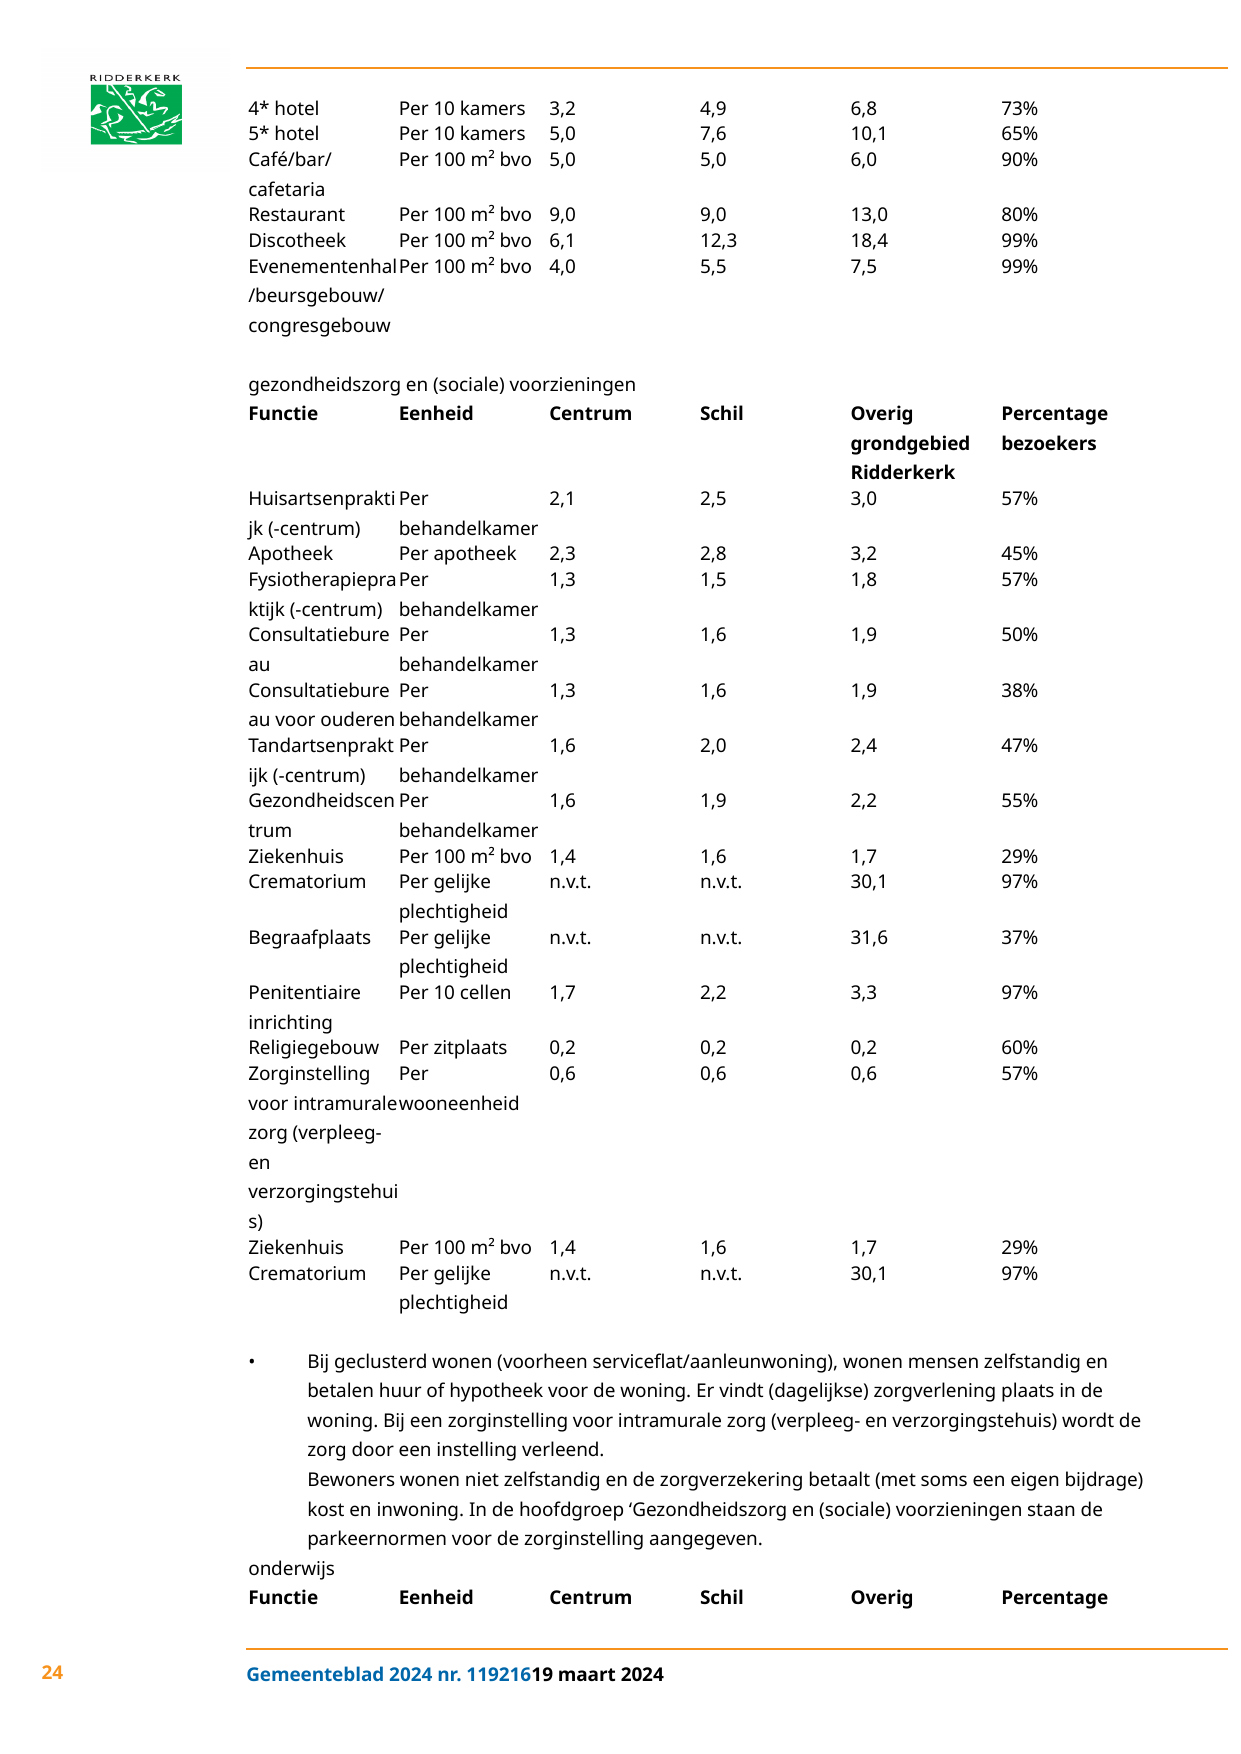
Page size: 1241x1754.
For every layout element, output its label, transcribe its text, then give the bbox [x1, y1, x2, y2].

table_cell 1,6 [549, 732, 700, 788]
table_header Eenheid [399, 1585, 549, 1610]
table_cell 31,6 [850, 924, 1001, 979]
table_cell Evenementenhal/beursgebouw/congresgebouw [248, 253, 398, 338]
table_cell 1,9 [850, 677, 1001, 732]
table_cell Per wooneenheid [399, 1060, 549, 1234]
table_cell 13,0 [850, 202, 1001, 227]
table_cell 90% [1001, 146, 1152, 202]
table_cell Ziekenhuis [248, 1234, 398, 1260]
table_cell Restaurant [248, 202, 398, 227]
table_cell 73% [1001, 95, 1152, 121]
table_cell 80% [1001, 202, 1152, 227]
picture [41, 47, 231, 172]
table_cell 2,2 [850, 788, 1001, 843]
table_header Centrum [549, 400, 700, 485]
table_cell 1,7 [549, 979, 700, 1034]
table_cell 97% [1001, 979, 1152, 1034]
table_cell Per behandelkamer [399, 485, 549, 541]
table_cell Per 10 kamers [399, 121, 549, 146]
table_cell 0,6 [549, 1060, 700, 1234]
table_cell 2,5 [700, 485, 850, 541]
table_cell 5,0 [549, 146, 700, 202]
table_header Percentage [1001, 1585, 1152, 1610]
table_cell 57% [1001, 566, 1152, 622]
table_cell n.v.t. [549, 1260, 700, 1315]
table_cell 1,3 [549, 622, 700, 677]
table_cell 97% [1001, 869, 1152, 924]
table_cell 6,0 [850, 146, 1001, 202]
table_cell 4,0 [549, 253, 700, 338]
table_cell Crematorium [248, 1260, 398, 1315]
table_cell 0,6 [850, 1060, 1001, 1234]
table_cell 9,0 [549, 202, 700, 227]
table_cell 4* hotel [248, 95, 398, 121]
table_header Eenheid [399, 400, 549, 485]
table_cell 99% [1001, 253, 1152, 338]
table_cell 99% [1001, 227, 1152, 253]
table_cell Zorginstelling voor intramurale zorg (verpleeg- en verzorgingstehuis) [248, 1060, 398, 1234]
table_cell 12,3 [700, 227, 850, 253]
table_cell Huisartsenpraktijk (-centrum) [248, 485, 398, 541]
table_cell Penitentiaire inrichting [248, 979, 398, 1034]
table_cell 29% [1001, 843, 1152, 869]
table_cell 97% [1001, 1260, 1152, 1315]
table_cell 0,2 [700, 1035, 850, 1060]
table_cell Per 100 m² bvo [399, 146, 549, 202]
table_cell 57% [1001, 1060, 1152, 1234]
table_cell n.v.t. [700, 924, 850, 979]
table_cell Per behandelkamer [399, 566, 549, 622]
table_cell 29% [1001, 1234, 1152, 1260]
table_cell 3,2 [850, 541, 1001, 566]
table_cell 65% [1001, 121, 1152, 146]
list Bewoners wonen niet zelfstandig en de zorgverzekering betaalt (met soms een eigen bijdrage) kost en inwoning. In de hoofdgroep ‘Gezondheidszorg en (sociale) voorzieningen staan de parkeernormen voor de zorginstelling aangegeven. [248, 1466, 1152, 1551]
list Bij geclusterd wonen (voorheen serviceflat/aanleunwoning), wonen mensen zelfstandig en betalen huur of hypotheek voor de woning. Er vindt (dagelijkse) zorgverlening plaats in de woning. Bij een zorginstelling voor intramurale zorg (verpleeg- en verzorgingstehuis) wordt de zorg door een instelling verleend. [248, 1348, 1152, 1462]
table_header Overig [850, 1585, 1001, 1610]
table_cell Per 100 m² bvo [399, 202, 549, 227]
table_cell 1,6 [700, 677, 850, 732]
table_cell 7,6 [700, 121, 850, 146]
table_cell 7,5 [850, 253, 1001, 338]
table_cell Per 10 kamers [399, 95, 549, 121]
table_cell 0,6 [700, 1060, 850, 1234]
table_cell 2,8 [700, 541, 850, 566]
table_cell Fysiotherapiepraktijk (-centrum) [248, 566, 398, 622]
table_cell 6,8 [850, 95, 1001, 121]
table_cell 10,1 [850, 121, 1001, 146]
table_cell 9,0 [700, 202, 850, 227]
table_header Functie [248, 1585, 398, 1610]
table_cell Per zitplaats [399, 1035, 549, 1060]
table_header Percentage bezoekers [1001, 400, 1152, 485]
table_cell 1,8 [850, 566, 1001, 622]
table_cell 18,4 [850, 227, 1001, 253]
table_cell Per 100 m² bvo [399, 843, 549, 869]
table_cell 1,9 [850, 622, 1001, 677]
table_cell Café/bar/cafetaria [248, 146, 398, 202]
table_header Schil [700, 400, 850, 485]
table_cell 5,0 [700, 146, 850, 202]
table_cell Apotheek [248, 541, 398, 566]
table_cell 50% [1001, 622, 1152, 677]
table_cell 37% [1001, 924, 1152, 979]
table_cell Per 100 m² bvo [399, 1234, 549, 1260]
table_cell 6,1 [549, 227, 700, 253]
table_header Centrum [549, 1585, 700, 1610]
table_cell n.v.t. [700, 1260, 850, 1315]
table_cell 47% [1001, 732, 1152, 788]
table_cell 1,6 [700, 843, 850, 869]
table_cell n.v.t. [549, 869, 700, 924]
table_cell 30,1 [850, 1260, 1001, 1315]
table_cell Per gelijke plechtigheid [399, 869, 549, 924]
table_cell 1,4 [549, 843, 700, 869]
table_header Schil [700, 1585, 850, 1610]
table_cell 1,6 [549, 788, 700, 843]
table_cell Per 100 m² bvo [399, 227, 549, 253]
table_cell 1,5 [700, 566, 850, 622]
table_cell Per gelijke plechtigheid [399, 1260, 549, 1315]
table_cell 5,5 [700, 253, 850, 338]
table_cell Per 100 m² bvo [399, 253, 549, 338]
table_cell n.v.t. [549, 924, 700, 979]
table_cell Consultatiebureau [248, 622, 398, 677]
table_cell Begraafplaats [248, 924, 398, 979]
table_cell 3,3 [850, 979, 1001, 1034]
text onderwijs [248, 1555, 1152, 1581]
table_cell n.v.t. [700, 869, 850, 924]
table_cell 0,2 [549, 1035, 700, 1060]
table_cell 55% [1001, 788, 1152, 843]
table_cell 1,4 [549, 1234, 700, 1260]
table_header Overig grondgebied Ridderkerk [850, 400, 1001, 485]
table_cell Per behandelkamer [399, 732, 549, 788]
table_cell 2,1 [549, 485, 700, 541]
table_cell Per behandelkamer [399, 788, 549, 843]
table_cell 5,0 [549, 121, 700, 146]
table_cell Gezondheidscentrum [248, 788, 398, 843]
table_cell 2,2 [700, 979, 850, 1034]
table_cell Ziekenhuis [248, 843, 398, 869]
table_cell 1,6 [700, 622, 850, 677]
table_cell 1,9 [700, 788, 850, 843]
table_header Functie [248, 400, 398, 485]
table_cell Religiegebouw [248, 1035, 398, 1060]
table_cell 1,7 [850, 1234, 1001, 1260]
table_cell Per gelijke plechtigheid [399, 924, 549, 979]
table_cell Crematorium [248, 869, 398, 924]
table_cell 30,1 [850, 869, 1001, 924]
table_cell Consultatiebureau voor ouderen [248, 677, 398, 732]
table_cell 3,2 [549, 95, 700, 121]
table_cell Per apotheek [399, 541, 549, 566]
table_cell 5* hotel [248, 121, 398, 146]
table_cell Discotheek [248, 227, 398, 253]
table_cell 2,0 [700, 732, 850, 788]
table_cell 38% [1001, 677, 1152, 732]
table_cell Per behandelkamer [399, 677, 549, 732]
table_cell 3,0 [850, 485, 1001, 541]
table_cell 2,3 [549, 541, 700, 566]
table_cell 2,4 [850, 732, 1001, 788]
table_cell 1,3 [549, 677, 700, 732]
table_cell 1,6 [700, 1234, 850, 1260]
table_cell Tandartsenpraktijk (-centrum) [248, 732, 398, 788]
table_cell 60% [1001, 1035, 1152, 1060]
table_cell 45% [1001, 541, 1152, 566]
table_cell 57% [1001, 485, 1152, 541]
table_cell Per behandelkamer [399, 622, 549, 677]
table_cell 1,3 [549, 566, 700, 622]
table_cell Per 10 cellen [399, 979, 549, 1034]
table_cell 0,2 [850, 1035, 1001, 1060]
table_cell 1,7 [850, 843, 1001, 869]
table_cell 4,9 [700, 95, 850, 121]
text gezondheidszorg en (sociale) voorzieningen [248, 371, 1152, 396]
